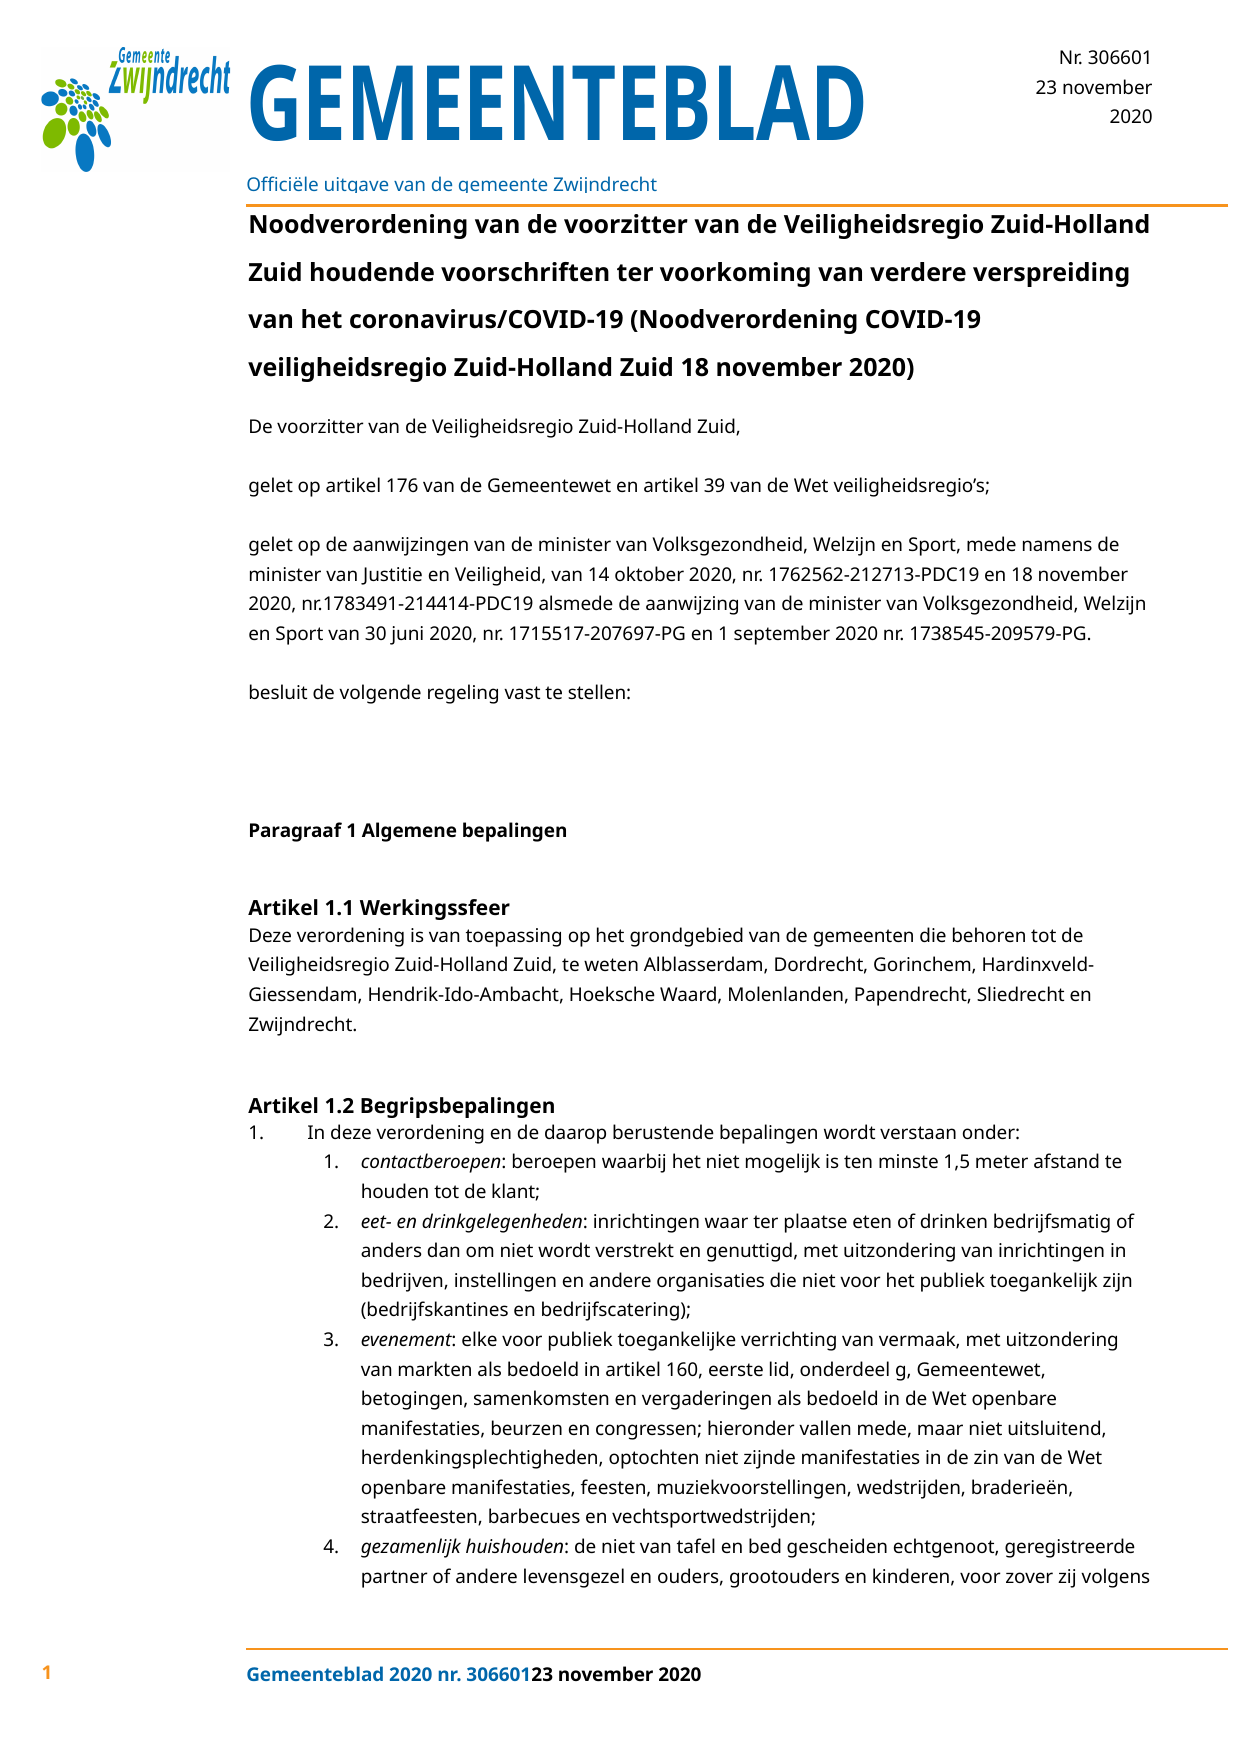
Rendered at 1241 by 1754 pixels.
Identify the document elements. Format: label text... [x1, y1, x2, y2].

picture [41, 47, 231, 172]
list contactberoepen: beroepen waarbij het niet mogelijk is ten minste 1,5 meter afstand te houden tot de klant; [323, 1149, 1152, 1204]
list evenement: elke voor publiek toegankelijke verrichting van vermaak, met uitzondering van markten als bedoeld in artikel 160, eerste lid, onderdeel g, Gemeentewet, betogingen, samenkomsten en vergaderingen als bedoeld in de Wet openbare manifestaties, beurzen en congressen; hieronder vallen mede, maar niet uitsluitend, herdenkingsplechtigheden, optochten niet zijnde manifestaties in de zin van de Wet openbare manifestaties, feesten, muziekvoorstellingen, wedstrijden, braderieën, straatfeesten, barbecues en vechtsportwedstrijden; [323, 1326, 1152, 1529]
text Artikel 1.2 Begripsbepalingen [248, 1091, 1152, 1119]
text gelet op de aanwijzingen van de minister van Volksgezondheid, Welzijn en Sport, mede namens de minister van Justitie en Veiligheid, van 14 oktober 2020, nr. 1762562-212713-PDC19 en 18 november 2020, nr.1783491-214414-PDC19 alsmede de aanwijzing van de minister van Volksgezondheid, Welzijn en Sport van 30 juni 2020, nr. 1715517-207697-PG en 1 september 2020 nr. 1738545-209579-PG. [248, 531, 1152, 646]
text De voorzitter van de Veiligheidsregio Zuid-Holland Zuid, [248, 413, 1152, 439]
text Artikel 1.1 Werkingssfeer [248, 893, 1152, 922]
list eet- en drinkgelegenheden: inrichtingen waar ter plaatse eten of drinken bedrijfsmatig of anders dan om niet wordt verstrekt en genuttigd, met uitzondering van inrichtingen in bedrijven, instellingen en andere organisaties die niet voor het publiek toegankelijk zijn (bedrijfskantines en bedrijfscatering); [323, 1208, 1152, 1322]
text Paragraaf 1 Algemene bepalingen [248, 817, 1152, 843]
text besluit de volgende regeling vast te stellen: [248, 679, 1152, 705]
text gelet op artikel 176 van de Gemeentewet en artikel 39 van de Wet veiligheidsregio’s; [248, 472, 1152, 498]
list gezamenlijk huishouden: de niet van tafel en bed gescheiden echtgenoot, geregistreerde partner of andere levensgezel en ouders, grootouders en kinderen, voor zover zij volgens [323, 1533, 1152, 1589]
list In deze verordening en de daarop berustende bepalingen wordt verstaan onder: [248, 1119, 1152, 1145]
text Deze verordening is van toepassing op het grondgebied van de gemeenten die behoren tot de Veiligheidsregio Zuid-Holland Zuid, te weten Alblasserdam, Dordrecht, Gorinchem, Hardinxveld-Giessendam, Hendrik-Ido-Ambacht, Hoeksche Waard, Molenlanden, Papendrecht, Sliedrecht en Zwijndrecht. [248, 922, 1152, 1036]
text Noodverordening van de voorzitter van de Veiligheidsregio Zuid-Holland Zuid houdende voorschriften ter voorkoming van verdere verspreiding van het coronavirus/COVID-19 (Noodverordening COVID-19 veiligheidsregio Zuid-Holland Zuid 18 november 2020) [248, 207, 1152, 384]
